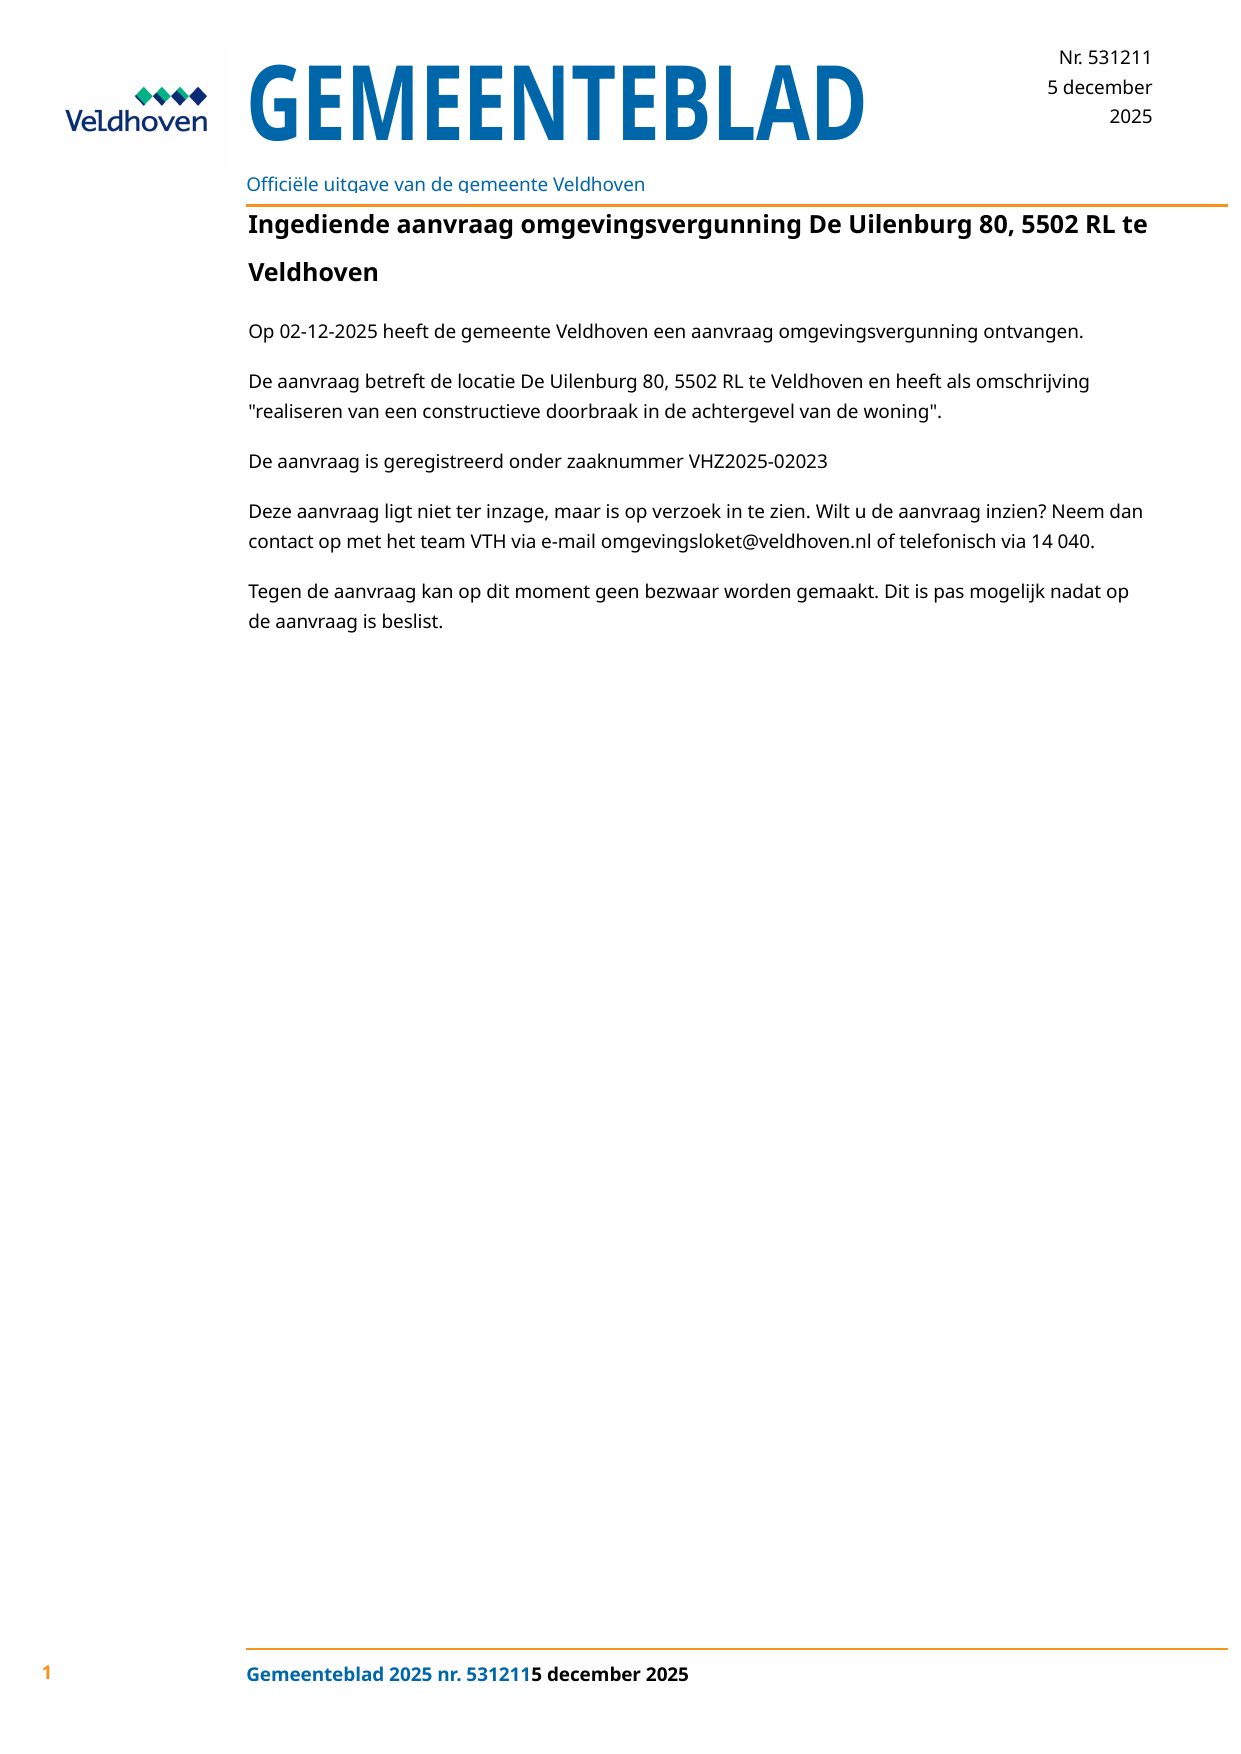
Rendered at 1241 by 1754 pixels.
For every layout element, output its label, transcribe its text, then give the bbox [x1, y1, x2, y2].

picture [41, 47, 231, 172]
text Op 02-12-2025 heeft de gemeente Veldhoven een aanvraag omgevingsvergunning ontvangen. [248, 318, 1152, 344]
text Deze aanvraag ligt niet ter inzage, maar is op verzoek in te zien. Wilt u de aanvraag inzien? Neem dan contact op met het team VTH via e-mail omgevingsloket@veldhoven.nl of telefonisch via 14 040. [248, 499, 1152, 554]
text De aanvraag betreft de locatie De Uilenburg 80, 5502 RL te Veldhoven en heeft als omschrijving "realiseren van een constructieve doorbraak in de achtergevel van de woning". [248, 368, 1152, 424]
text Ingediende aanvraag omgevingsvergunning De Uilenburg 80, 5502 RL te Veldhoven [248, 207, 1152, 288]
text De aanvraag is geregistreerd onder zaaknummer VHZ2025-02023 [248, 448, 1152, 474]
text Tegen de aanvraag kan op dit moment geen bezwaar worden gemaakt. Dit is pas mogelijk nadat op de aanvraag is beslist. [248, 579, 1152, 634]
